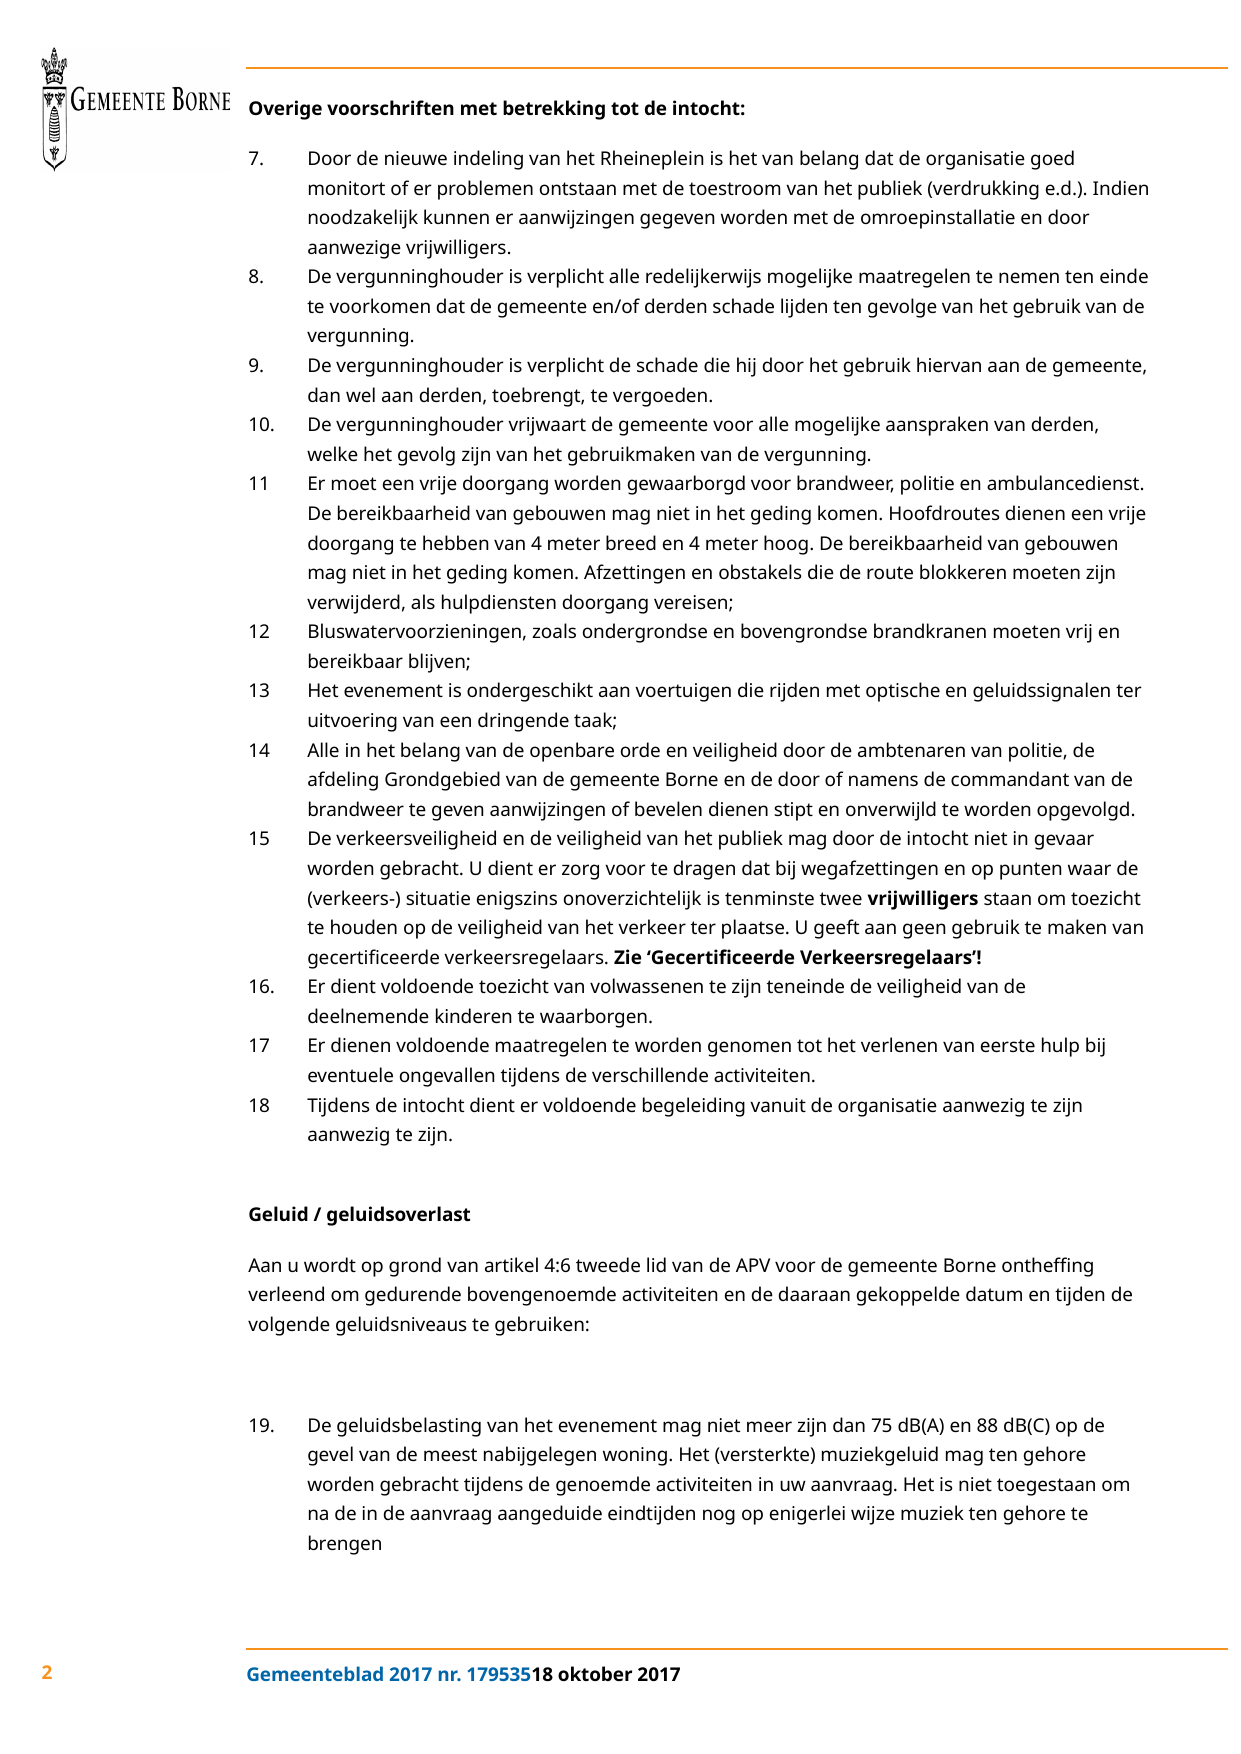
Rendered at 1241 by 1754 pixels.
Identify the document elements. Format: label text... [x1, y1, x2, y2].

text Geluid / geluidsoverlast [248, 1201, 1152, 1227]
list De vergunninghouder vrijwaart de gemeente voor alle mogelijke aanspraken van derden, welke het gevolg zijn van het gebruikmaken van de vergunning. [248, 411, 1152, 467]
list De vergunninghouder is verplicht de schade die hij door het gebruik hiervan aan de gemeente, dan wel aan derden, toebrengt, te vergoeden. [248, 352, 1152, 408]
list Het evenement is ondergeschikt aan voertuigen die rijden met optische en geluidssignalen ter uitvoering van een dringende taak; [248, 678, 1152, 733]
picture [41, 47, 231, 172]
text Overige voorschriften met betrekking tot de intocht: [248, 95, 1152, 121]
list Er dienen voldoende maatregelen te worden genomen tot het verlenen van eerste hulp bij eventuele ongevallen tijdens de verschillende activiteiten. [248, 1033, 1152, 1088]
list Bluswatervoorzieningen, zoals ondergrondse en bovengrondse brandkranen moeten vrij en bereikbaar blijven; [248, 618, 1152, 674]
list Alle in het belang van de openbare orde en veiligheid door de ambtenaren van politie, de afdeling Grondgebied van de gemeente Borne en de door of namens de commandant van de brandweer te geven aanwijzingen of bevelen dienen stipt en onverwijld te worden opgevolgd. [248, 737, 1152, 822]
text Aan u wordt op grond van artikel 4:6 tweede lid van de APV voor de gemeente Borne ontheffing verleend om gedurende bovengenoemde activiteiten en de daaraan gekoppelde datum en tijden de volgende geluidsniveaus te gebruiken: [248, 1252, 1152, 1337]
list De vergunninghouder is verplicht alle redelijkerwijs mogelijke maatregelen te nemen ten einde te voorkomen dat de gemeente en/of derden schade lijden ten gevolge van het gebruik van de vergunning. [248, 263, 1152, 348]
list De geluidsbelasting van het evenement mag niet meer zijn dan 75 dB(A) en 88 dB(C) op de gevel van de meest nabijgelegen woning. Het (versterkte) muziekgeluid mag ten gehore worden gebracht tijdens de genoemde activiteiten in uw aanvraag. Het is niet toegestaan om na de in de aanvraag aangeduide eindtijden nog op enigerlei wijze muziek ten gehore te brengen [248, 1412, 1152, 1556]
list Door de nieuwe indeling van het Rheineplein is het van belang dat de organisatie goed monitort of er problemen ontstaan met de toestroom van het publiek (verdrukking e.d.). Indien noodzakelijk kunnen er aanwijzingen gegeven worden met de omroepinstallatie en door aanwezige vrijwilligers. [248, 145, 1152, 260]
list Tijdens de intocht dient er voldoende begeleiding vanuit de organisatie aanwezig te zijn aanwezig te zijn. [248, 1092, 1152, 1147]
list Er moet een vrije doorgang worden gewaarborgd voor brandweer, politie en ambulancedienst. De bereikbaarheid van gebouwen mag niet in het geding komen. Hoofdroutes dienen een vrije doorgang te hebben van 4 meter breed en 4 meter hoog. De bereikbaarheid van gebouwen mag niet in het geding komen. Afzettingen en obstakels die de route blokkeren moeten zijn verwijderd, als hulpdiensten doorgang vereisen; [248, 471, 1152, 615]
list Er dient voldoende toezicht van volwassenen te zijn teneinde de veiligheid van de deelnemende kinderen te waarborgen. [248, 973, 1152, 1029]
list De verkeersveiligheid en de veiligheid van het publiek mag door de intocht niet in gevaar worden gebracht. U dient er zorg voor te dragen dat bij wegafzettingen en op punten waar de (verkeers-) situatie enigszins onoverzichtelijk is tenminste twee vrijwilligers staan om toezicht te houden op de veiligheid van het verkeer ter plaatse. U geeft aan geen gebruik te maken van gecertificeerde verkeersregelaars. Zie ‘Gecertificeerde Verkeersregelaars’! [248, 826, 1152, 970]
